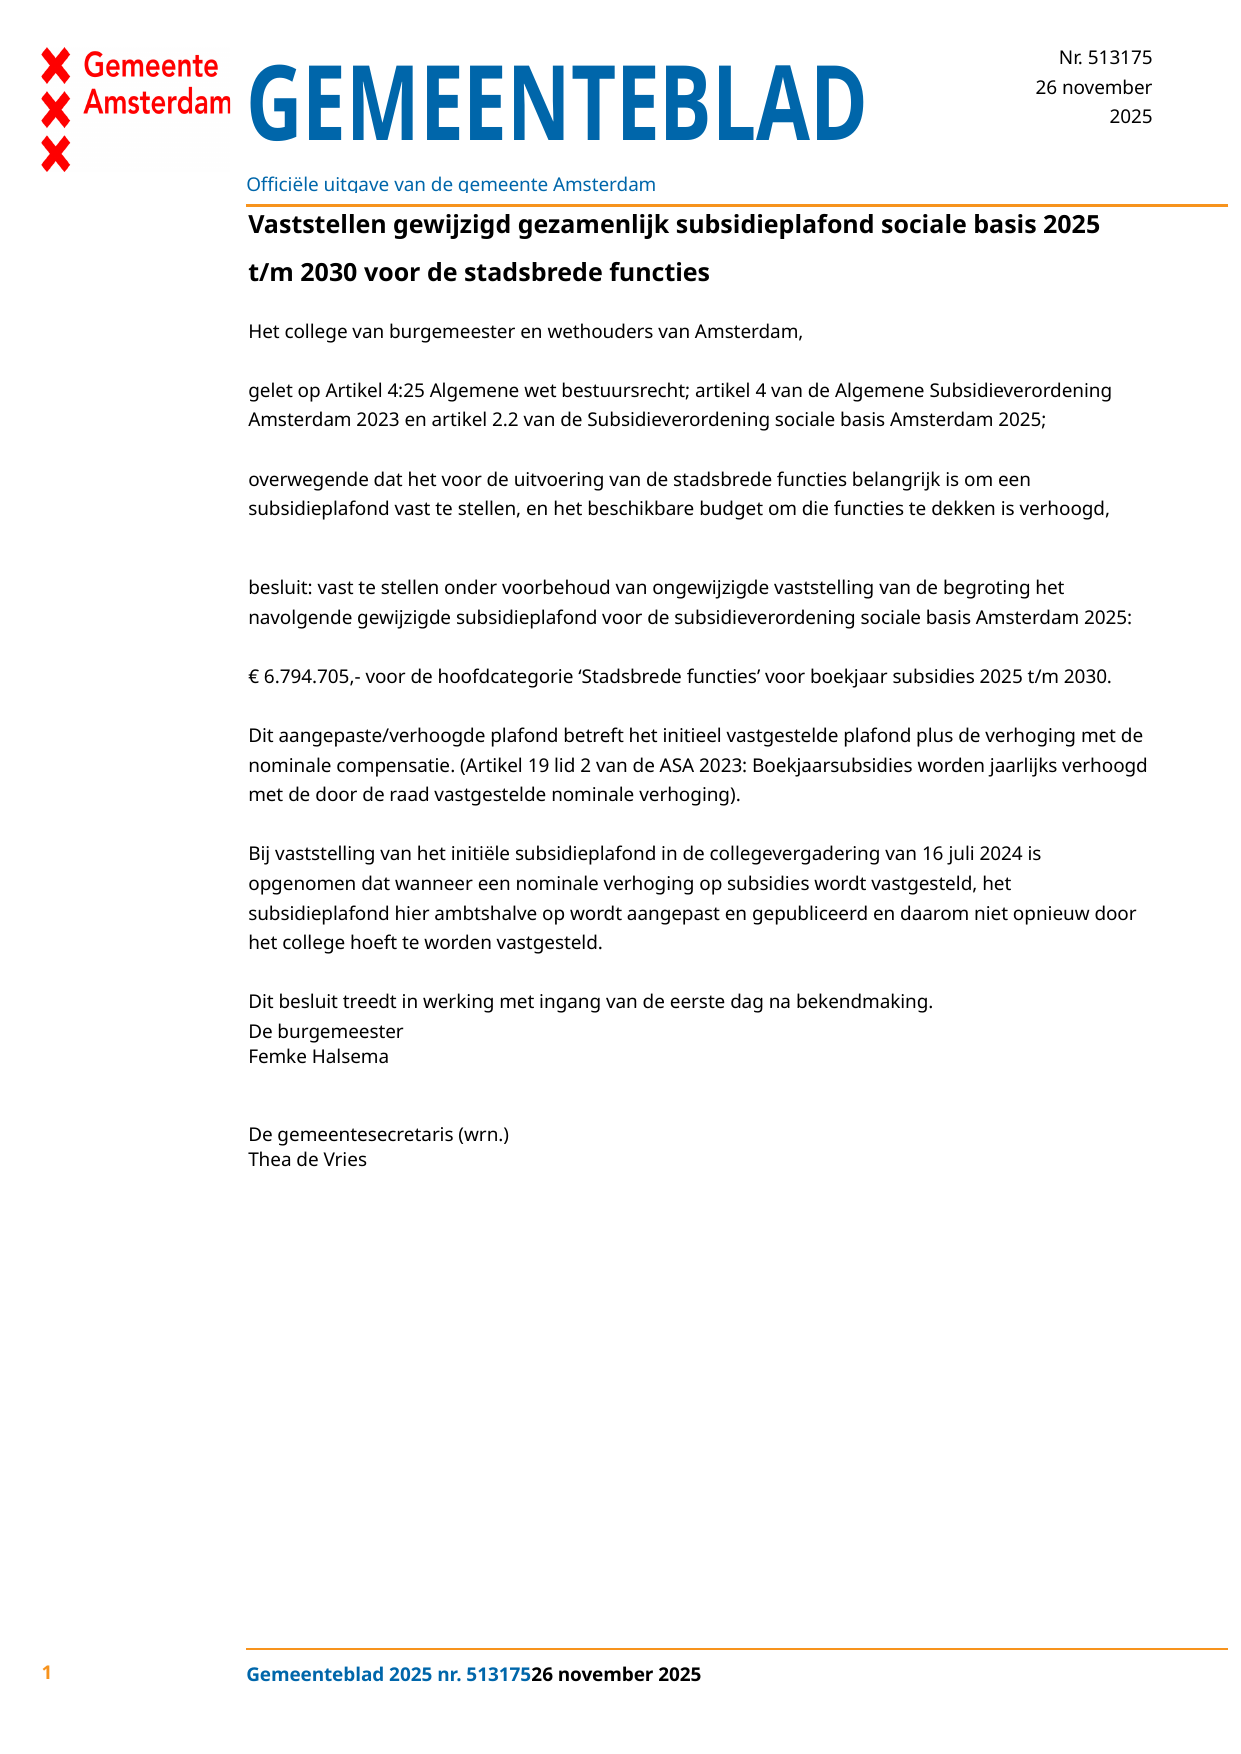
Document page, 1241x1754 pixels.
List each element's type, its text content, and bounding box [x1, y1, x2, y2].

text Het college van burgemeester en wethouders van Amsterdam, [248, 318, 1152, 344]
text De burgemeester [248, 1018, 1152, 1044]
text Bij vaststelling van het initiële subsidieplafond in de collegevergadering van 16 juli 2024 is opgenomen dat wanneer een nominale verhoging op subsidies wordt vastgesteld, het subsidieplafond hier ambtshalve op wordt aangepast en gepubliceerd en daarom niet opnieuw door het college hoeft te worden vastgesteld. [248, 841, 1152, 955]
text Thea de Vries [248, 1147, 1152, 1172]
text Dit besluit treedt in werking met ingang van de eerste dag na bekendmaking. [248, 988, 1152, 1014]
text De gemeentesecretaris (wrn.) [248, 1121, 1152, 1147]
text Femke Halsema [248, 1044, 1152, 1069]
picture [41, 47, 231, 172]
text gelet op Artikel 4:25 Algemene wet bestuursrecht; artikel 4 van de Algemene Subsidieverordening Amsterdam 2023 en artikel 2.2 van de Subsidieverordening sociale basis Amsterdam 2025; [248, 377, 1152, 432]
text Dit aangepaste/verhoogde plafond betreft het initieel vastgestelde plafond plus de verhoging met de nominale compensatie. (Artikel 19 lid 2 van de ASA 2023: Boekjaarsubsidies worden jaarlijks verhoogd met de door de raad vastgestelde nominale verhoging). [248, 722, 1152, 807]
text € 6.794.705,- voor de hoofdcategorie ‘Stadsbrede functies’ voor boekjaar subsidies 2025 t/m 2030. [248, 663, 1152, 689]
text overwegende dat het voor de uitvoering van de stadsbrede functies belangrijk is om een subsidieplafond vast te stellen, en het beschikbare budget om die functies te dekken is verhoogd, [248, 466, 1152, 521]
text Vaststellen gewijzigd gezamenlijk subsidieplafond sociale basis 2025 t/m 2030 voor de stadsbrede functies [248, 207, 1152, 288]
text besluit: vast te stellen onder voorbehoud van ongewijzigde vaststelling van de begroting het navolgende gewijzigde subsidieplafond voor de subsidieverordening sociale basis Amsterdam 2025: [248, 574, 1152, 629]
